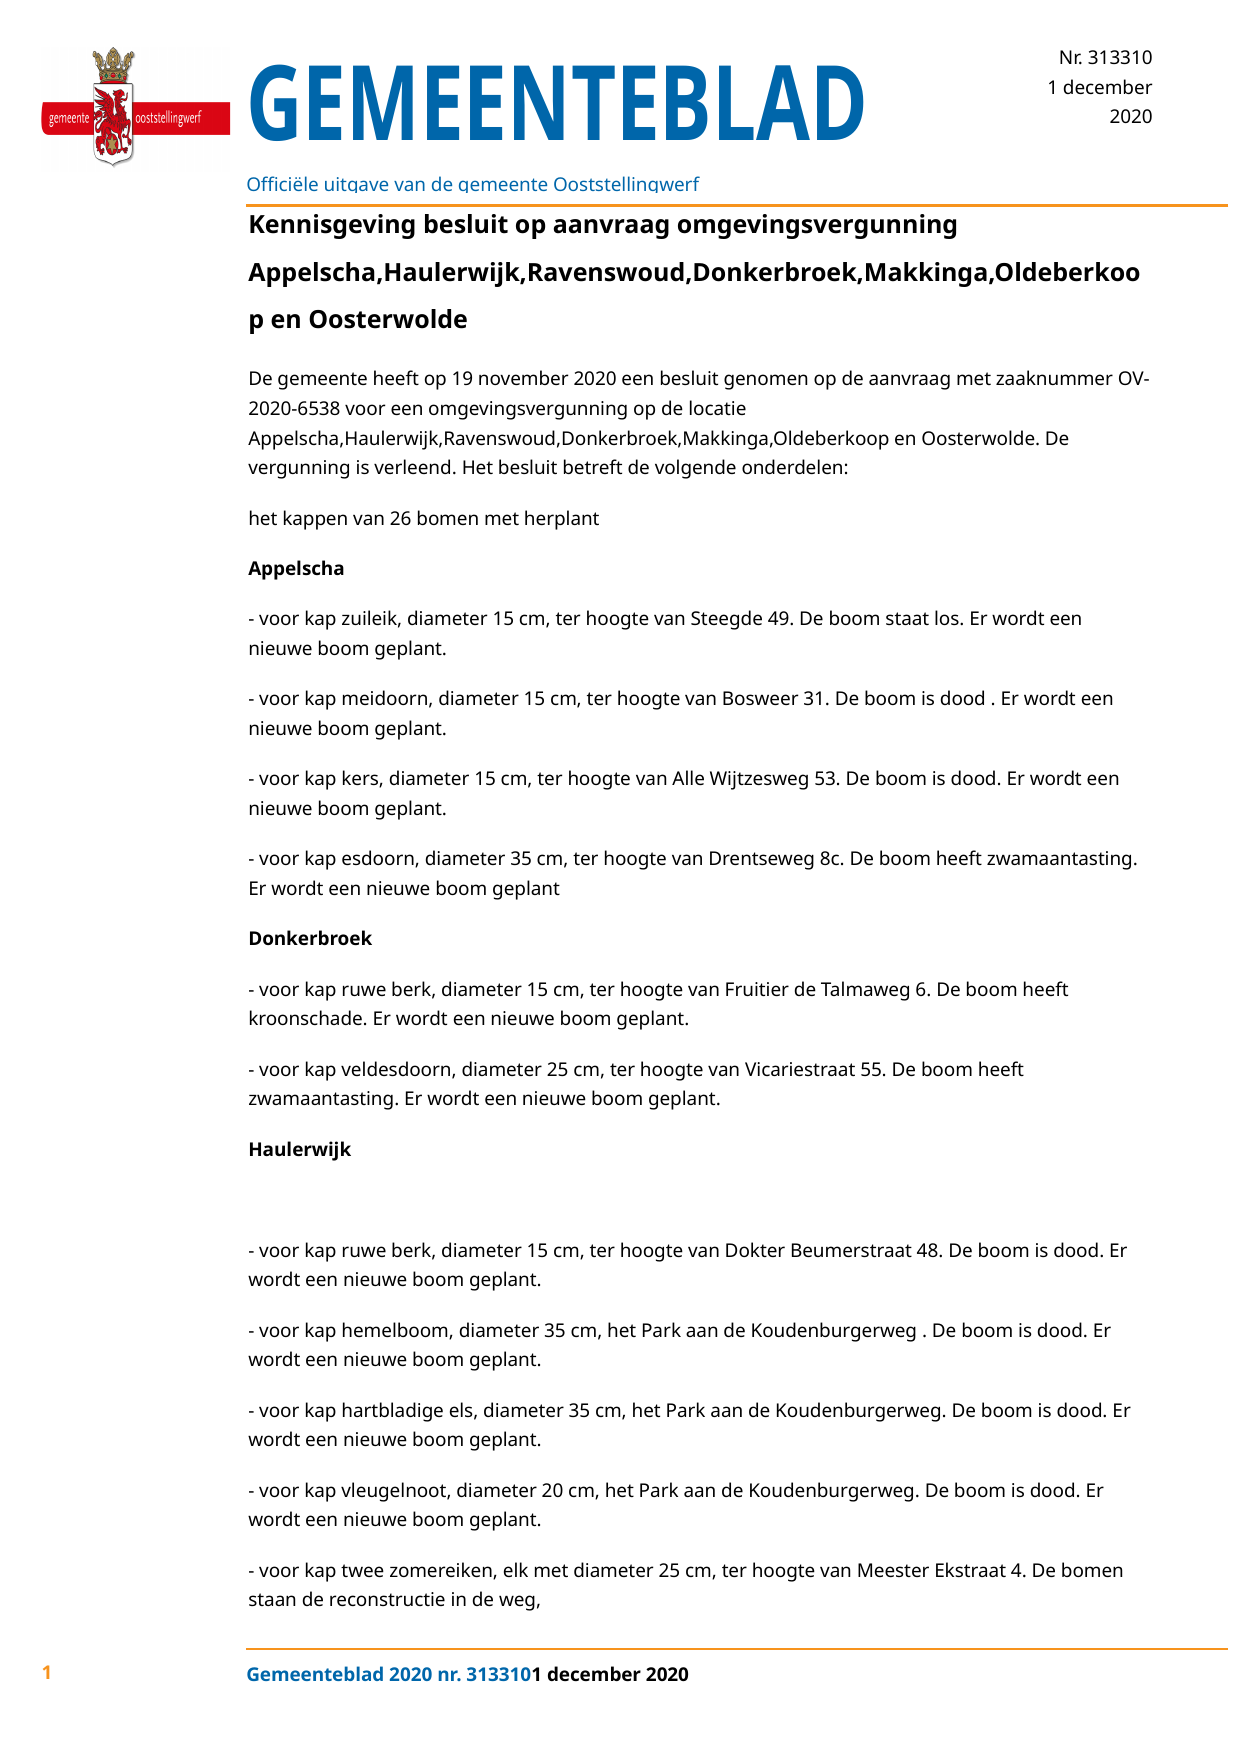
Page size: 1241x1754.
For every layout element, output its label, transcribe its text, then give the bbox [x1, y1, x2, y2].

text Kennisgeving besluit op aanvraag omgevingsvergunning Appelscha,Haulerwijk,Ravenswoud,Donkerbroek,Makkinga,Oldeberkoop en Oosterwolde [248, 207, 1152, 336]
text - voor kap twee zomereiken, elk met diameter 25 cm, ter hoogte van Meester Ekstraat 4. De bomen staan de reconstructie in de weg, [248, 1557, 1152, 1612]
text - voor kap veldesdoorn, diameter 25 cm, ter hoogte van Vicariestraat 55. De boom heeft zwamaantasting. Er wordt een nieuwe boom geplant. [248, 1056, 1152, 1111]
text Appelscha [248, 555, 1152, 581]
text - voor kap ruwe berk, diameter 15 cm, ter hoogte van Fruitier de Talmaweg 6. De boom heeft kroonschade. Er wordt een nieuwe boom geplant. [248, 976, 1152, 1031]
text - voor kap zuileik, diameter 15 cm, ter hoogte van Steegde 49. De boom staat los. Er wordt een nieuwe boom geplant. [248, 606, 1152, 661]
text het kappen van 26 bomen met herplant [248, 505, 1152, 530]
text Haulerwijk [248, 1136, 1152, 1162]
text - voor kap hemelboom, diameter 35 cm, het Park aan de Koudenburgerweg . De boom is dood. Er wordt een nieuwe boom geplant. [248, 1317, 1152, 1372]
picture [41, 47, 231, 172]
text - voor kap hartbladige els, diameter 35 cm, het Park aan de Koudenburgerweg. De boom is dood. Er wordt een nieuwe boom geplant. [248, 1397, 1152, 1452]
text - voor kap kers, diameter 15 cm, ter hoogte van Alle Wijtzesweg 53. De boom is dood. Er wordt een nieuwe boom geplant. [248, 766, 1152, 821]
text - voor kap ruwe berk, diameter 15 cm, ter hoogte van Dokter Beumerstraat 48. De boom is dood. Er wordt een nieuwe boom geplant. [248, 1237, 1152, 1292]
text De gemeente heeft op 19 november 2020 een besluit genomen op de aanvraag met zaaknummer OV-2020-6538 voor een omgevingsvergunning op de locatie Appelscha,Haulerwijk,Ravenswoud,Donkerbroek,Makkinga,Oldeberkoop en Oosterwolde. De vergunning is verleend. Het besluit betreft de volgende onderdelen: [248, 366, 1152, 480]
text - voor kap meidoorn, diameter 15 cm, ter hoogte van Bosweer 31. De boom is dood . Er wordt een nieuwe boom geplant. [248, 686, 1152, 741]
text - voor kap vleugelnoot, diameter 20 cm, het Park aan de Koudenburgerweg. De boom is dood. Er wordt een nieuwe boom geplant. [248, 1477, 1152, 1532]
text Donkerbroek [248, 926, 1152, 951]
text - voor kap esdoorn, diameter 35 cm, ter hoogte van Drentseweg 8c. De boom heeft zwamaantasting. Er wordt een nieuwe boom geplant [248, 846, 1152, 901]
